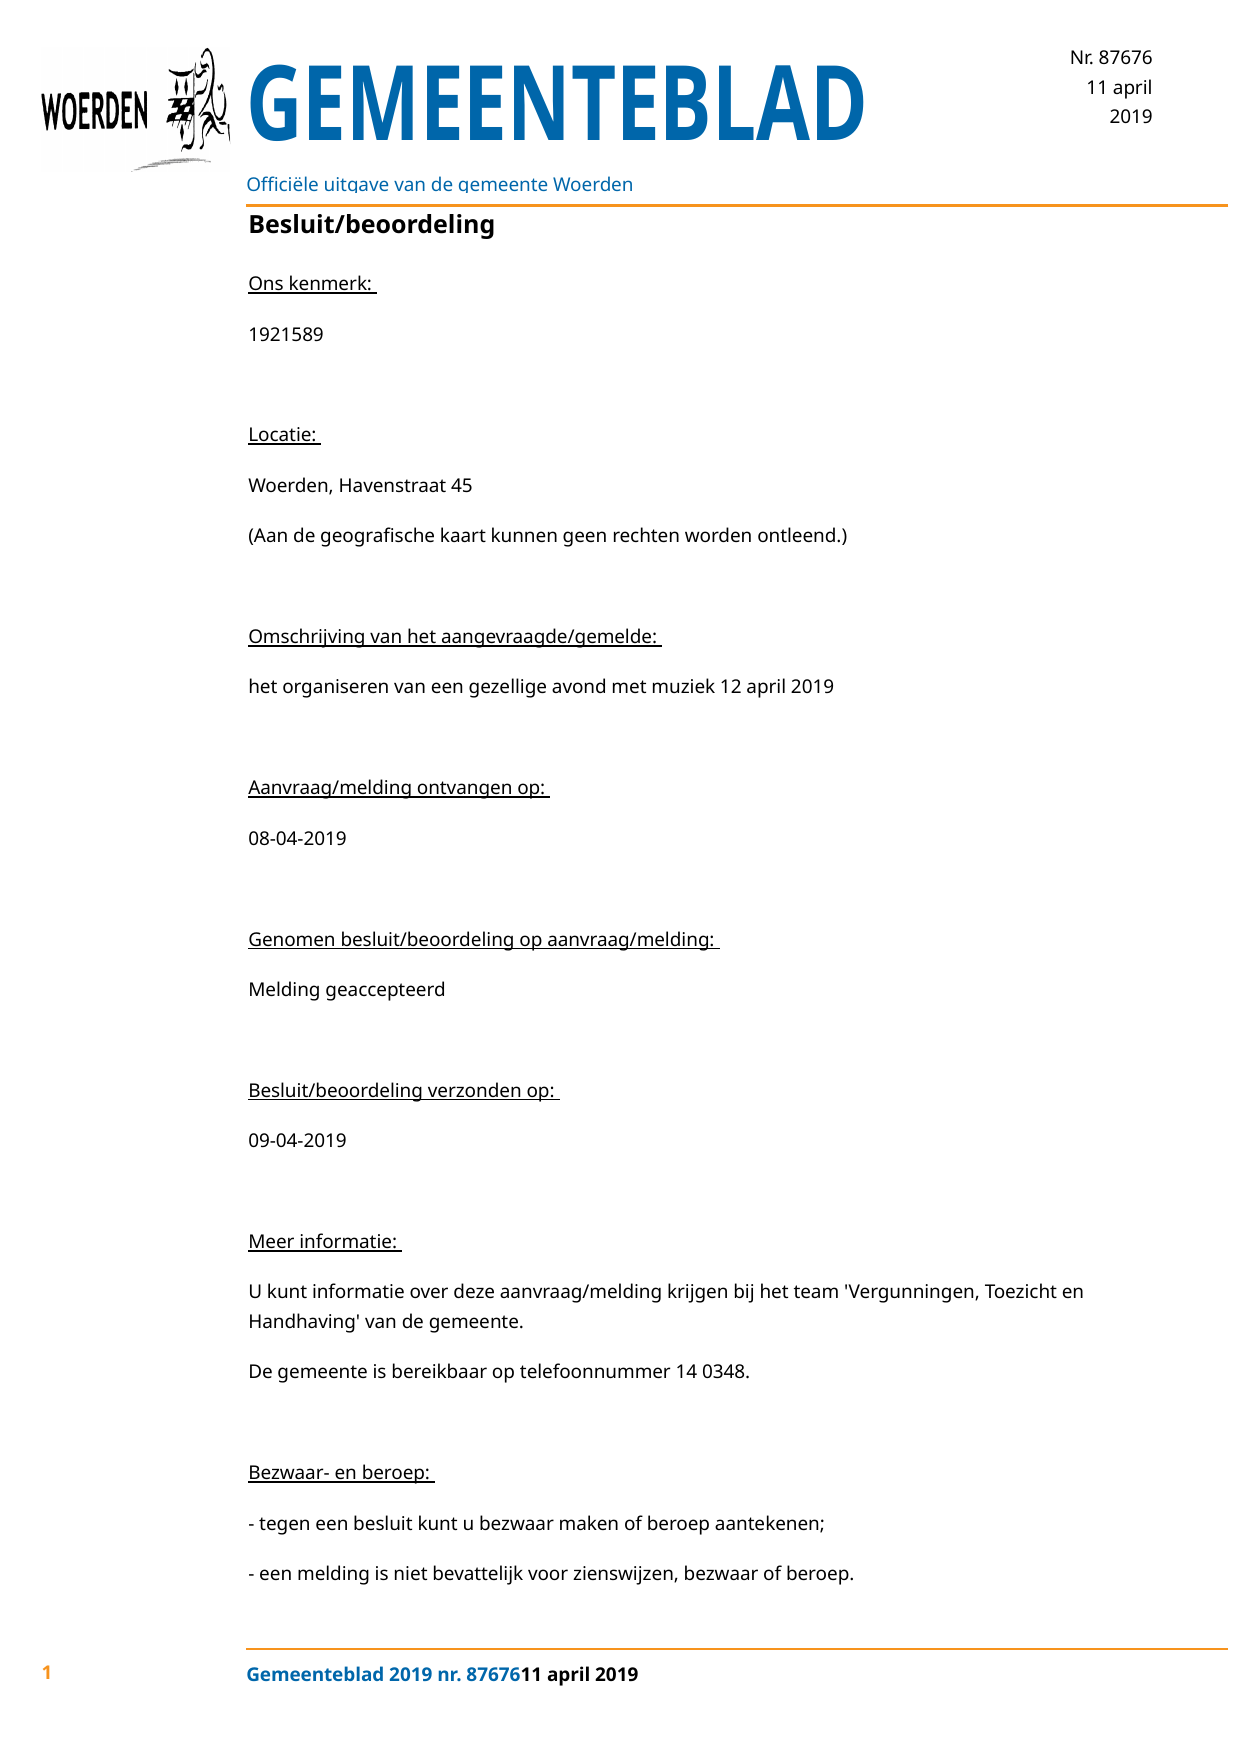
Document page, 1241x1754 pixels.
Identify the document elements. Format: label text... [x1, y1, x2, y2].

picture [41, 47, 231, 172]
text Besluit/beoordeling verzonden op: [248, 1077, 1152, 1103]
text De gemeente is bereikbaar op telefoonnummer 14 0348. [248, 1359, 1152, 1384]
text Besluit/beoordeling [248, 207, 1152, 241]
text Omschrijving van het aangevraagde/gemelde: [248, 623, 1152, 649]
text Melding geaccepteerd [248, 976, 1152, 1002]
text U kunt informatie over deze aanvraag/melding krijgen bij het team 'Vergunningen, Toezicht en Handhaving' van de gemeente. [248, 1279, 1152, 1334]
text Woerden, Havenstraat 45 [248, 472, 1152, 498]
text 09-04-2019 [248, 1127, 1152, 1153]
text 08-04-2019 [248, 825, 1152, 851]
text - een melding is niet bevattelijk voor zienswijzen, bezwaar of beroep. [248, 1560, 1152, 1586]
text 1921589 [248, 321, 1152, 346]
text Locatie: [248, 422, 1152, 447]
text Genomen besluit/beoordeling op aanvraag/melding: [248, 926, 1152, 951]
text Meer informatie: [248, 1228, 1152, 1254]
text - tegen een besluit kunt u bezwaar maken of beroep aantekenen; [248, 1510, 1152, 1536]
text (Aan de geografische kaart kunnen geen rechten worden ontleend.) [248, 522, 1152, 548]
text Ons kenmerk: [248, 270, 1152, 296]
text Bezwaar- en beroep: [248, 1459, 1152, 1485]
text het organiseren van een gezellige avond met muziek 12 april 2019 [248, 674, 1152, 699]
text Aanvraag/melding ontvangen op: [248, 774, 1152, 800]
